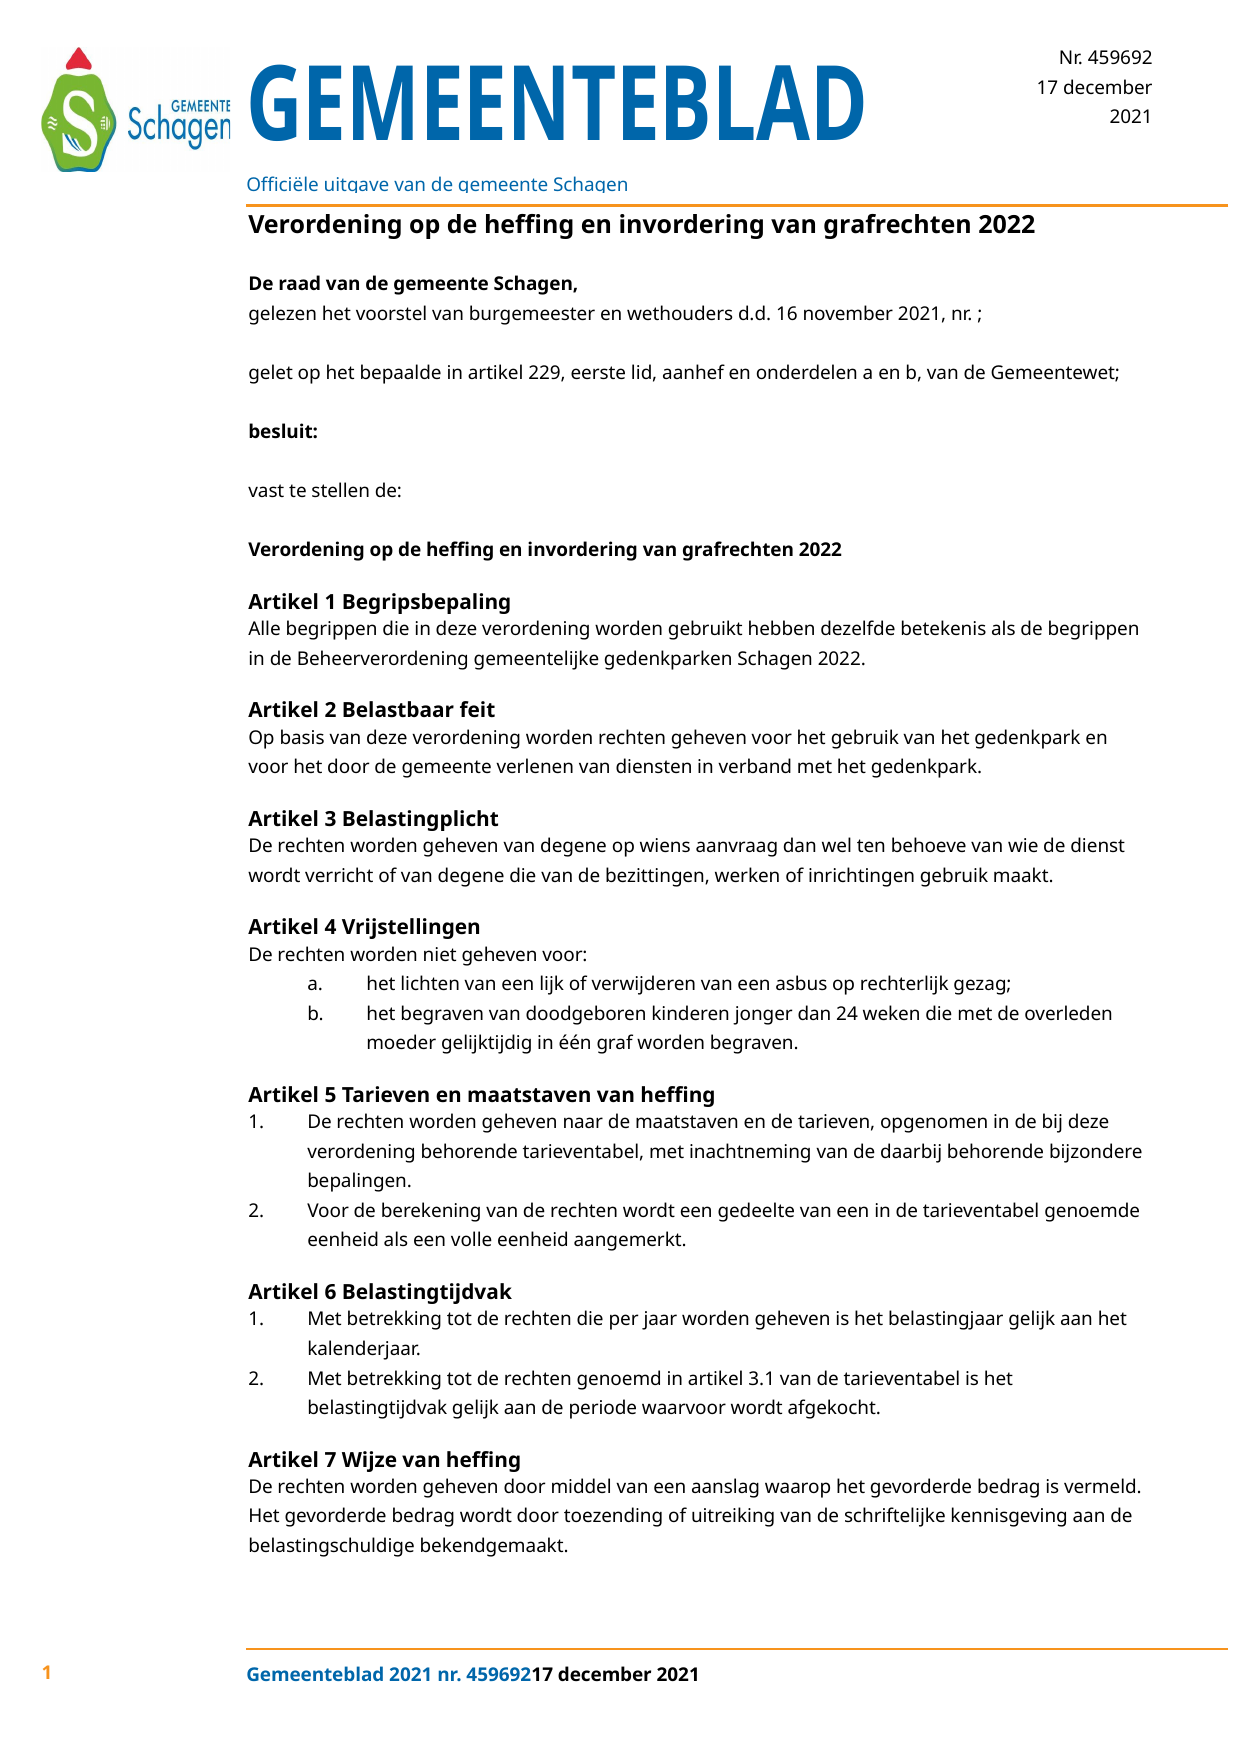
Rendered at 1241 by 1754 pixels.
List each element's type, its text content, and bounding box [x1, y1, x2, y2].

text De rechten worden geheven door middel van een aanslag waarop het gevorderde bedrag is vermeld. Het gevorderde bedrag wordt door toezending of uitreiking van de schriftelijke kennisgeving aan de belastingschuldige bekendgemaakt. [248, 1473, 1152, 1558]
list De rechten worden geheven naar de maatstaven en de tarieven, opgenomen in de bij deze verordening behorende tarieventabel, met inachtneming van de daarbij behorende bijzondere bepalingen. [248, 1108, 1152, 1193]
list het begraven van doodgeboren kinderen jonger dan 24 weken die met de overleden moeder gelijktijdig in één graf worden begraven. [307, 1000, 1152, 1055]
list Met betrekking tot de rechten die per jaar worden geheven is het belastingjaar gelijk aan het kalenderjaar. [248, 1306, 1152, 1361]
text Verordening op de heffing en invordering van grafrechten 2022 [248, 207, 1152, 241]
text Artikel 1 Begripsbepaling [248, 587, 1152, 615]
text gelet op het bepaalde in artikel 229, eerste lid, aanhef en onderdelen a en b, van de Gemeentewet; [248, 359, 1152, 385]
text gelezen het voorstel van burgemeester en wethouders d.d. 16 november 2021, nr. ; [248, 300, 1152, 326]
text Artikel 3 Belastingplicht [248, 804, 1152, 832]
text besluit: [248, 418, 1152, 444]
list Met betrekking tot de rechten genoemd in artikel 3.1 van de tarieventabel is het belastingtijdvak gelijk aan de periode waarvoor wordt afgekocht. [248, 1365, 1152, 1420]
text De rechten worden geheven van degene op wiens aanvraag dan wel ten behoeve van wie de dienst wordt verricht of van degene die van de bezittingen, werken of inrichtingen gebruik maakt. [248, 832, 1152, 888]
picture [41, 47, 231, 172]
text De raad van de gemeente Schagen, [248, 270, 1152, 296]
text Verordening op de heffing en invordering van grafrechten 2022 [248, 537, 1152, 562]
text Artikel 5 Tarieven en maatstaven van heffing [248, 1080, 1152, 1108]
list Voor de berekening van de rechten wordt een gedeelte van een in de tarieventabel genoemde eenheid als een volle eenheid aangemerkt. [248, 1197, 1152, 1252]
text De rechten worden niet geheven voor: [248, 941, 1152, 966]
text Artikel 6 Belastingtijdvak [248, 1277, 1152, 1306]
text Alle begrippen die in deze verordening worden gebruikt hebben dezelfde betekenis als de begrippen in de Beheerverordening gemeentelijke gedenkparken Schagen 2022. [248, 615, 1152, 671]
list het lichten van een lijk of verwijderen van een asbus op rechterlijk gezag; [307, 970, 1152, 996]
text vast te stellen de: [248, 477, 1152, 503]
text Artikel 7 Wijze van heffing [248, 1445, 1152, 1473]
text Artikel 4 Vrijstellingen [248, 912, 1152, 941]
text Op basis van deze verordening worden rechten geheven voor het gebruik van het gedenkpark en voor het door de gemeente verlenen van diensten in verband met het gedenkpark. [248, 724, 1152, 779]
text Artikel 2 Belastbaar feit [248, 695, 1152, 724]
